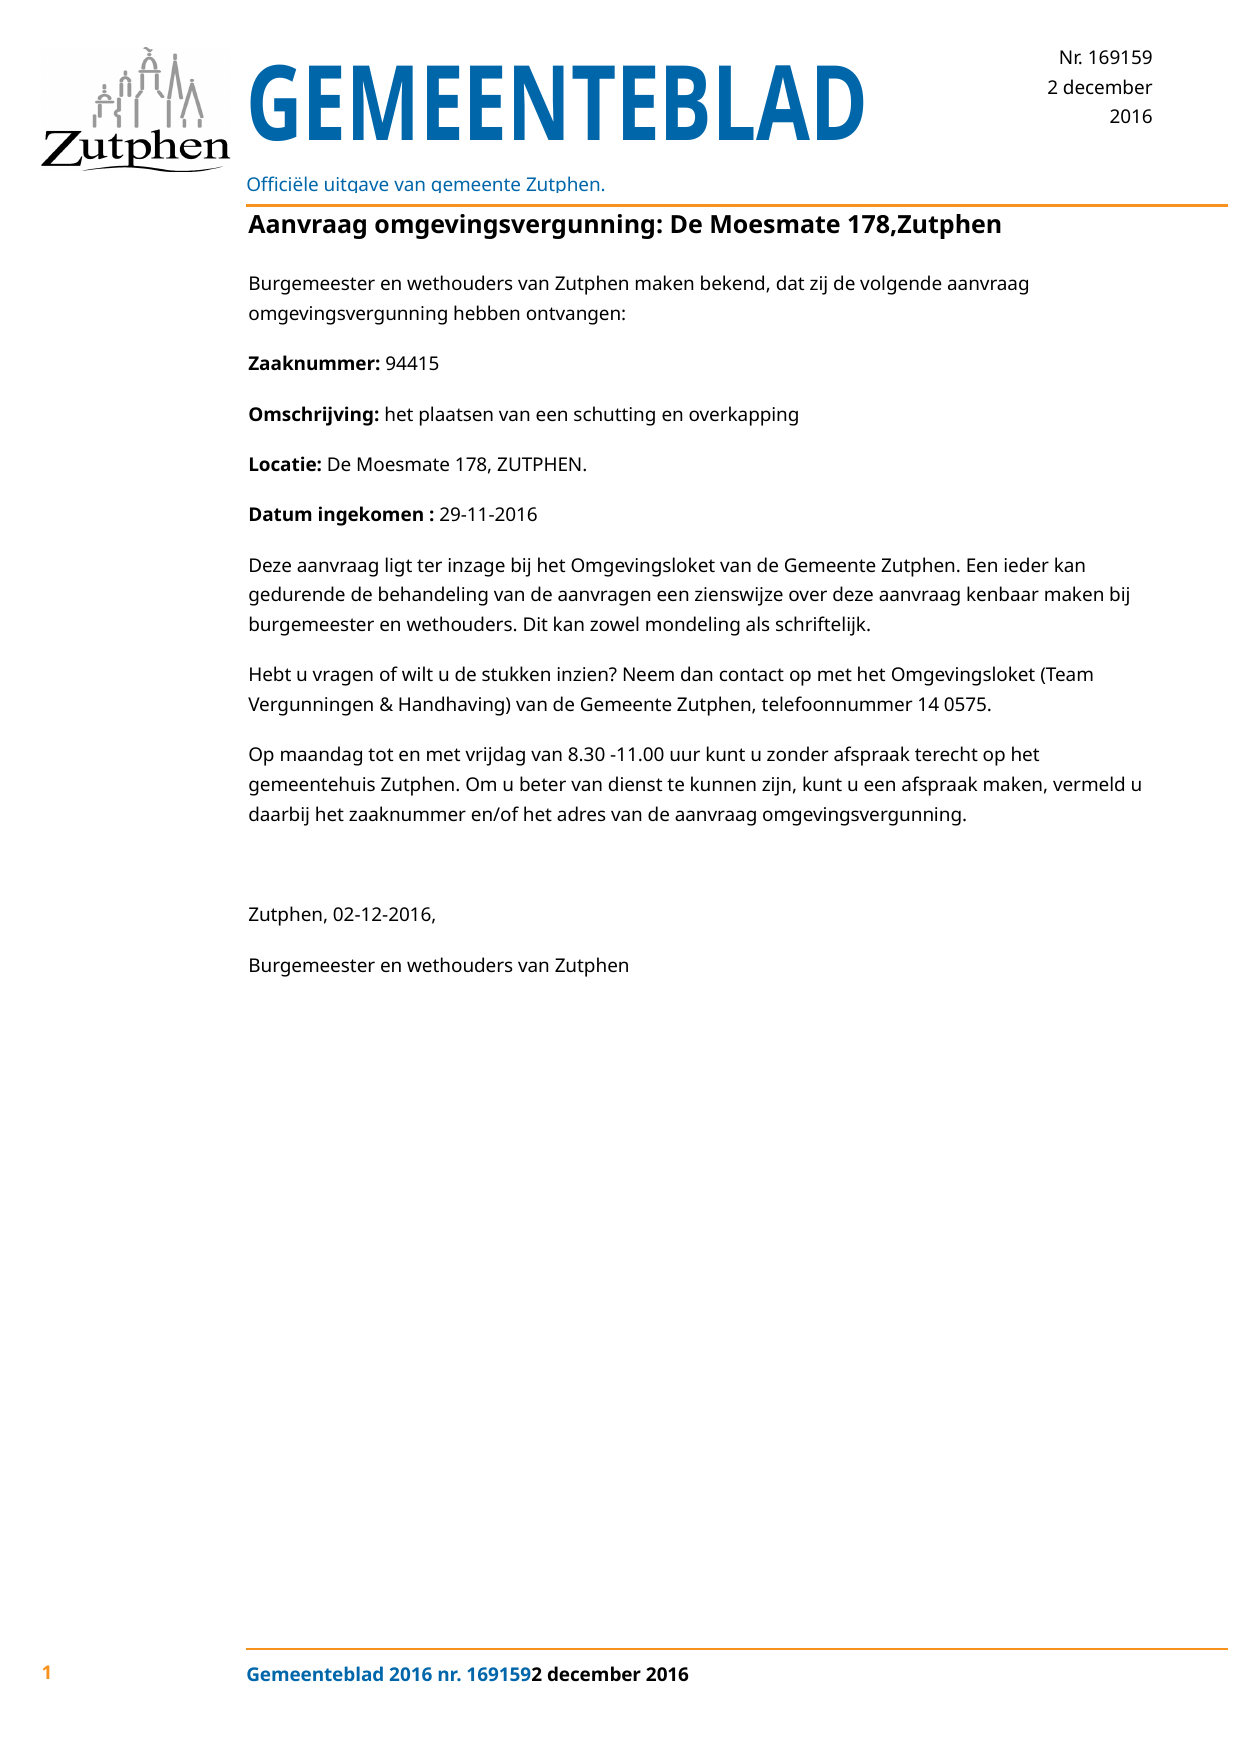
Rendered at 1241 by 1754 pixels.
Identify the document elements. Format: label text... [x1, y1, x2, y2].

text Burgemeester en wethouders van Zutphen [248, 952, 1152, 978]
text Deze aanvraag ligt ter inzage bij het Omgevingsloket van de Gemeente Zutphen. Een ieder kan gedurende de behandeling van de aanvragen een zienswijze over deze aanvraag kenbaar maken bij burgemeester en wethouders. Dit kan zowel mondeling als schriftelijk. [248, 552, 1152, 637]
text Op maandag tot en met vrijdag van 8.30 -11.00 uur kunt u zonder afspraak terecht op het gemeentehuis Zutphen. Om u beter van dienst te kunnen zijn, kunt u een afspraak maken, vermeld u daarbij het zaaknummer en/of het adres van de aanvraag omgevingsvergunning. [248, 742, 1152, 826]
text Datum ingekomen : 29-11-2016 [248, 502, 1152, 527]
text Locatie: De Moesmate 178, ZUTPHEN. [248, 451, 1152, 477]
text Aanvraag omgevingsvergunning: De Moesmate 178,Zutphen [248, 207, 1152, 241]
picture [41, 47, 231, 172]
text Burgemeester en wethouders van Zutphen maken bekend, dat zij de volgende aanvraag omgevingsvergunning hebben ontvangen: [248, 270, 1152, 326]
text Zaaknummer: 94415 [248, 350, 1152, 376]
text Zutphen, 02-12-2016, [248, 902, 1152, 927]
text Hebt u vragen of wilt u de stukken inzien? Neem dan contact op met het Omgevingsloket (Team Vergunningen & Handhaving) van de Gemeente Zutphen, telefoonnummer 14 0575. [248, 662, 1152, 717]
text Omschrijving: het plaatsen van een schutting en overkapping [248, 401, 1152, 426]
